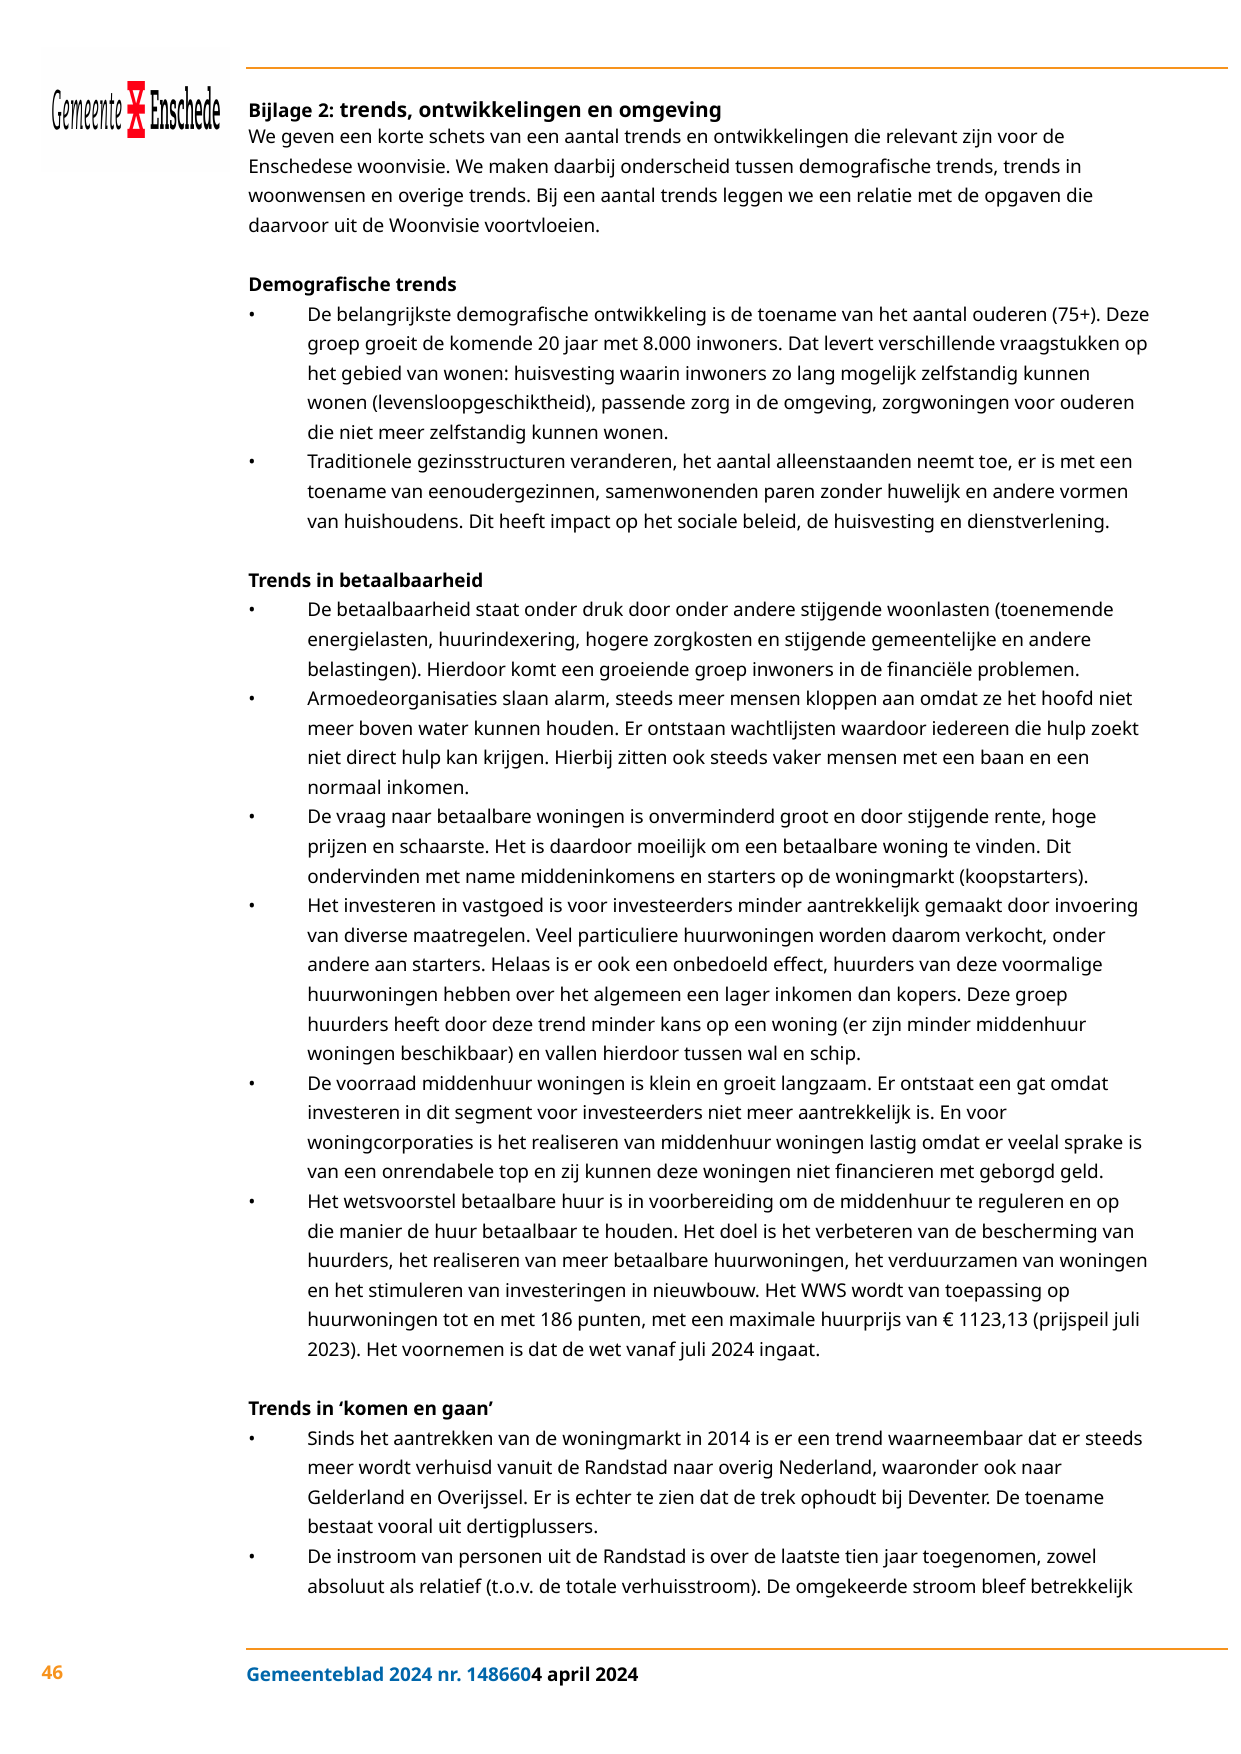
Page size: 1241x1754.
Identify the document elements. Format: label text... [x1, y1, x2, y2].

list Armoedeorganisaties slaan alarm, steeds meer mensen kloppen aan omdat ze het hoofd niet meer boven water kunnen houden. Er ontstaan wachtlijsten waardoor iedereen die hulp zoekt niet direct hulp kan krijgen. Hierbij zitten ook steeds vaker mensen met een baan en een normaal inkomen. [248, 685, 1152, 800]
text Bijlage 2: trends, ontwikkelingen en omgeving [248, 95, 1152, 123]
list De voorraad middenhuur woningen is klein en groeit langzaam. Er ontstaat een gat omdat investeren in dit segment voor investeerders niet meer aantrekkelijk is. En voor woningcorporaties is het realiseren van middenhuur woningen lastig omdat er veelal sprake is van een onrendabele top en zij kunnen deze woningen niet financieren met geborgd geld. [248, 1070, 1152, 1184]
text Trends in betaalbaarheid [248, 567, 1152, 593]
list De betaalbaarheid staat onder druk door onder andere stijgende woonlasten (toenemende energielasten, huurindexering, hogere zorgkosten en stijgende gemeentelijke en andere belastingen). Hierdoor komt een groeiende groep inwoners in de financiële problemen. [248, 597, 1152, 682]
text Trends in ‘komen en gaan’ [248, 1395, 1152, 1421]
list De belangrijkste demografische ontwikkeling is de toename van het aantal ouderen (75+). Deze groep groeit de komende 20 jaar met 8.000 inwoners. Dat levert verschillende vraagstukken op het gebied van wonen: huisvesting waarin inwoners zo lang mogelijk zelfstandig kunnen wonen (levensloopgeschiktheid), passende zorg in de omgeving, zorgwoningen voor ouderen die niet meer zelfstandig kunnen wonen. [248, 301, 1152, 445]
list Traditionele gezinsstructuren veranderen, het aantal alleenstaanden neemt toe, er is met een toename van eenoudergezinnen, samenwonenden paren zonder huwelijk en andere vormen van huishoudens. Dit heeft impact op het sociale beleid, de huisvesting en dienstverlening. [248, 449, 1152, 534]
picture [41, 47, 231, 172]
list Het wetsvoorstel betaalbare huur is in voorbereiding om de middenhuur te reguleren en op die manier de huur betaalbaar te houden. Het doel is het verbeteren van de bescherming van huurders, het realiseren van meer betaalbare huurwoningen, het verduurzamen van woningen en het stimuleren van investeringen in nieuwbouw. Het WWS wordt van toepassing op huurwoningen tot en met 186 punten, met een maximale huurprijs van € 1123,13 (prijspeil juli 2023). Het voornemen is dat de wet vanaf juli 2024 ingaat. [248, 1188, 1152, 1362]
text Demografische trends [248, 271, 1152, 297]
list Sinds het aantrekken van de woningmarkt in 2014 is er een trend waarneembaar dat er steeds meer wordt verhuisd vanuit de Randstad naar overig Nederland, waaronder ook naar Gelderland en Overijssel. Er is echter te zien dat de trek ophoudt bij Deventer. De toename bestaat vooral uit dertigplussers. [248, 1425, 1152, 1539]
list De vraag naar betaalbare woningen is onverminderd groot en door stijgende rente, hoge prijzen en schaarste. Het is daardoor moeilijk om een betaalbare woning te vinden. Dit ondervinden met name middeninkomens en starters op de woningmarkt (koopstarters). [248, 804, 1152, 889]
list De instroom van personen uit de Randstad is over de laatste tien jaar toegenomen, zowel absoluut als relatief (t.o.v. de totale verhuisstroom). De omgekeerde stroom bleef betrekkelijk [248, 1543, 1152, 1599]
text We geven een korte schets van een aantal trends en ontwikkelingen die relevant zijn voor de Enschedese woonvisie. We maken daarbij onderscheid tussen demografische trends, trends in woonwensen en overige trends. Bij een aantal trends leggen we een relatie met de opgaven die daarvoor uit de Woonvisie voortvloeien. [248, 123, 1152, 238]
list Het investeren in vastgoed is voor investeerders minder aantrekkelijk gemaakt door invoering van diverse maatregelen. Veel particuliere huurwoningen worden daarom verkocht, onder andere aan starters. Helaas is er ook een onbedoeld effect, huurders van deze voormalige huurwoningen hebben over het algemeen een lager inkomen dan kopers. Deze groep huurders heeft door deze trend minder kans op een woning (er zijn minder middenhuur woningen beschikbaar) en vallen hierdoor tussen wal en schip. [248, 892, 1152, 1066]
